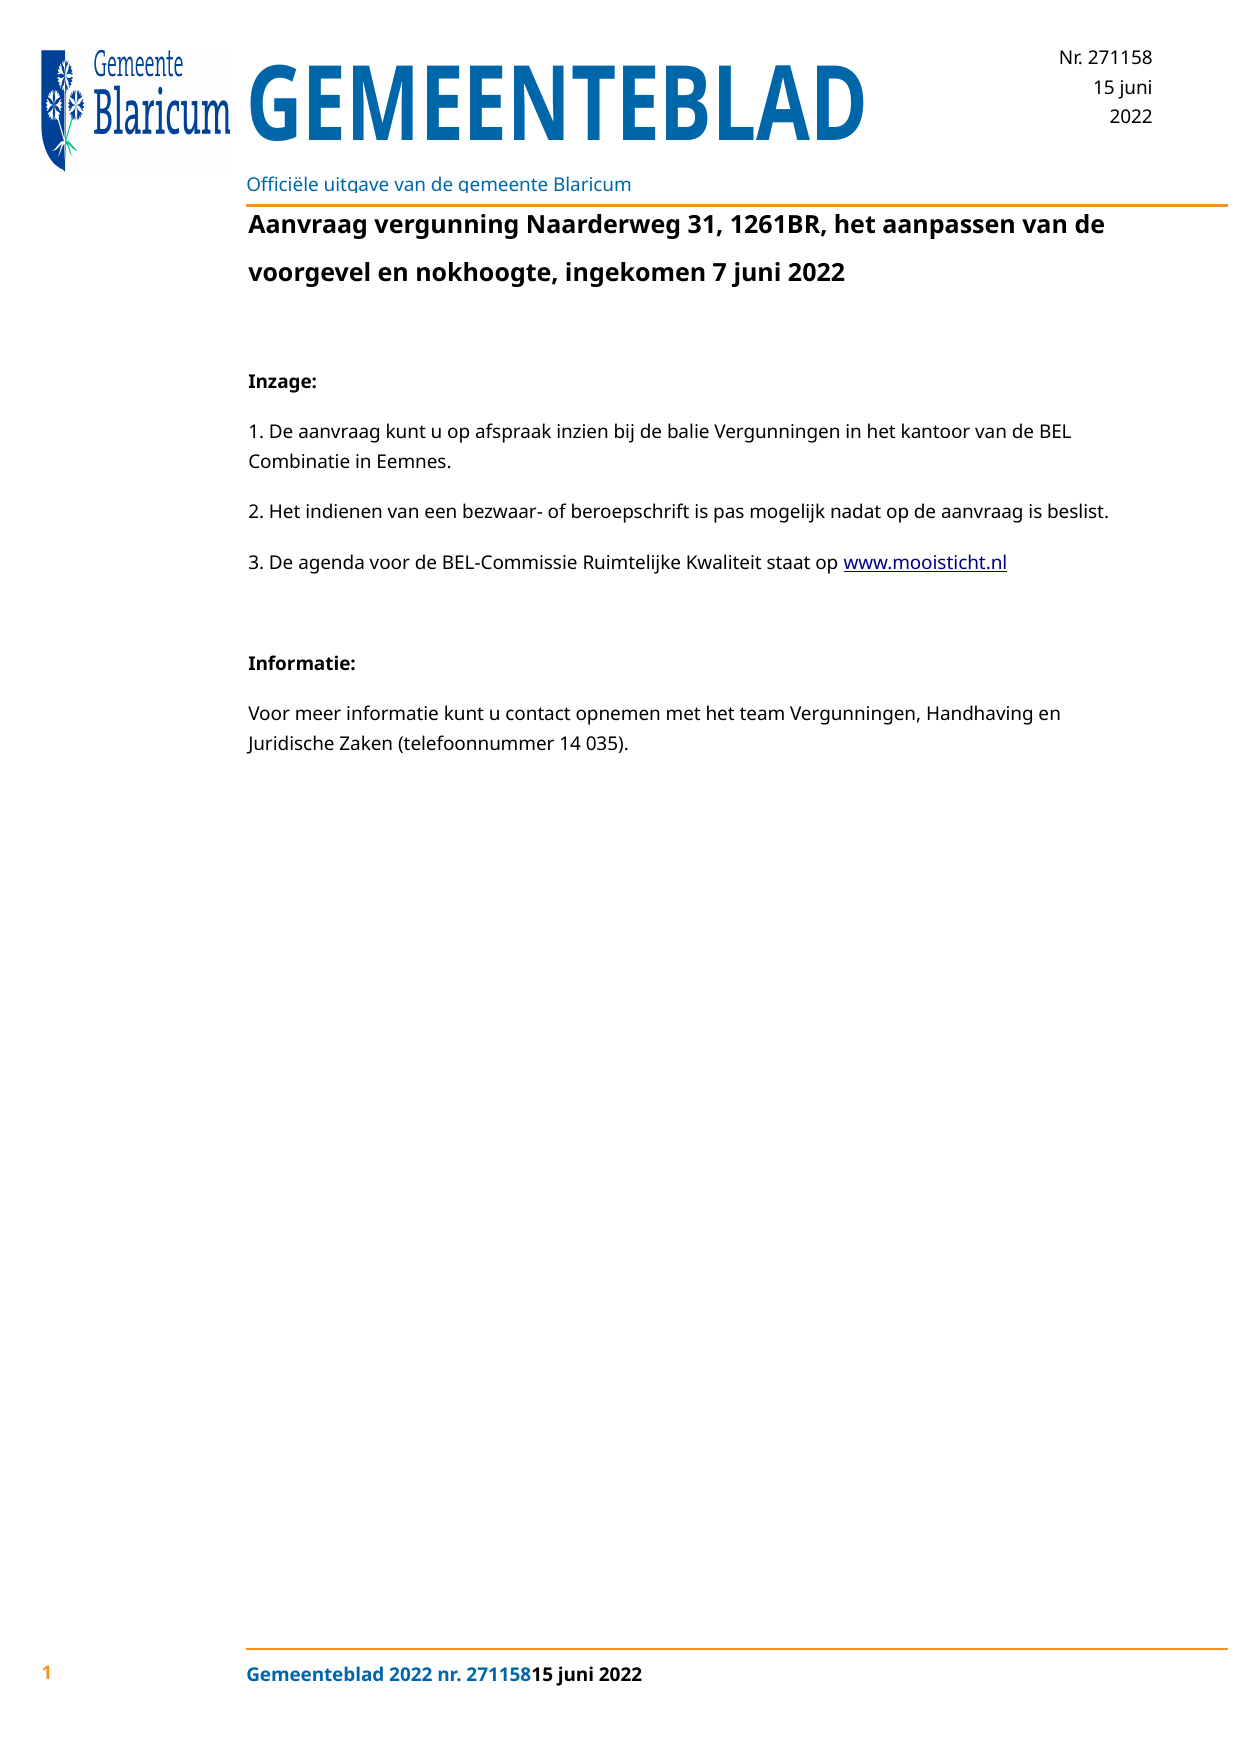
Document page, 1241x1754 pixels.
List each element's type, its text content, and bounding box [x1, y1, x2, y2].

text 1. De aanvraag kunt u op afspraak inzien bij de balie Vergunningen in het kantoor van de BEL Combinatie in Eemnes. [248, 419, 1152, 474]
text 2. Het indienen van een bezwaar- of beroepschrift is pas mogelijk nadat op de aanvraag is beslist. [248, 499, 1152, 524]
text Inzage: [248, 368, 1152, 394]
picture [41, 47, 231, 172]
text 3. De agenda voor de BEL-Commissie Ruimtelijke Kwaliteit staat op www.mooisticht.nl [248, 549, 1152, 575]
text Informatie: [248, 650, 1152, 676]
text Aanvraag vergunning Naarderweg 31, 1261BR, het aanpassen van de voorgevel en nokhoogte, ingekomen 7 juni 2022 [248, 207, 1152, 288]
text Voor meer informatie kunt u contact opnemen met het team Vergunningen, Handhaving en Juridische Zaken (telefoonnummer 14 035). [248, 700, 1152, 756]
